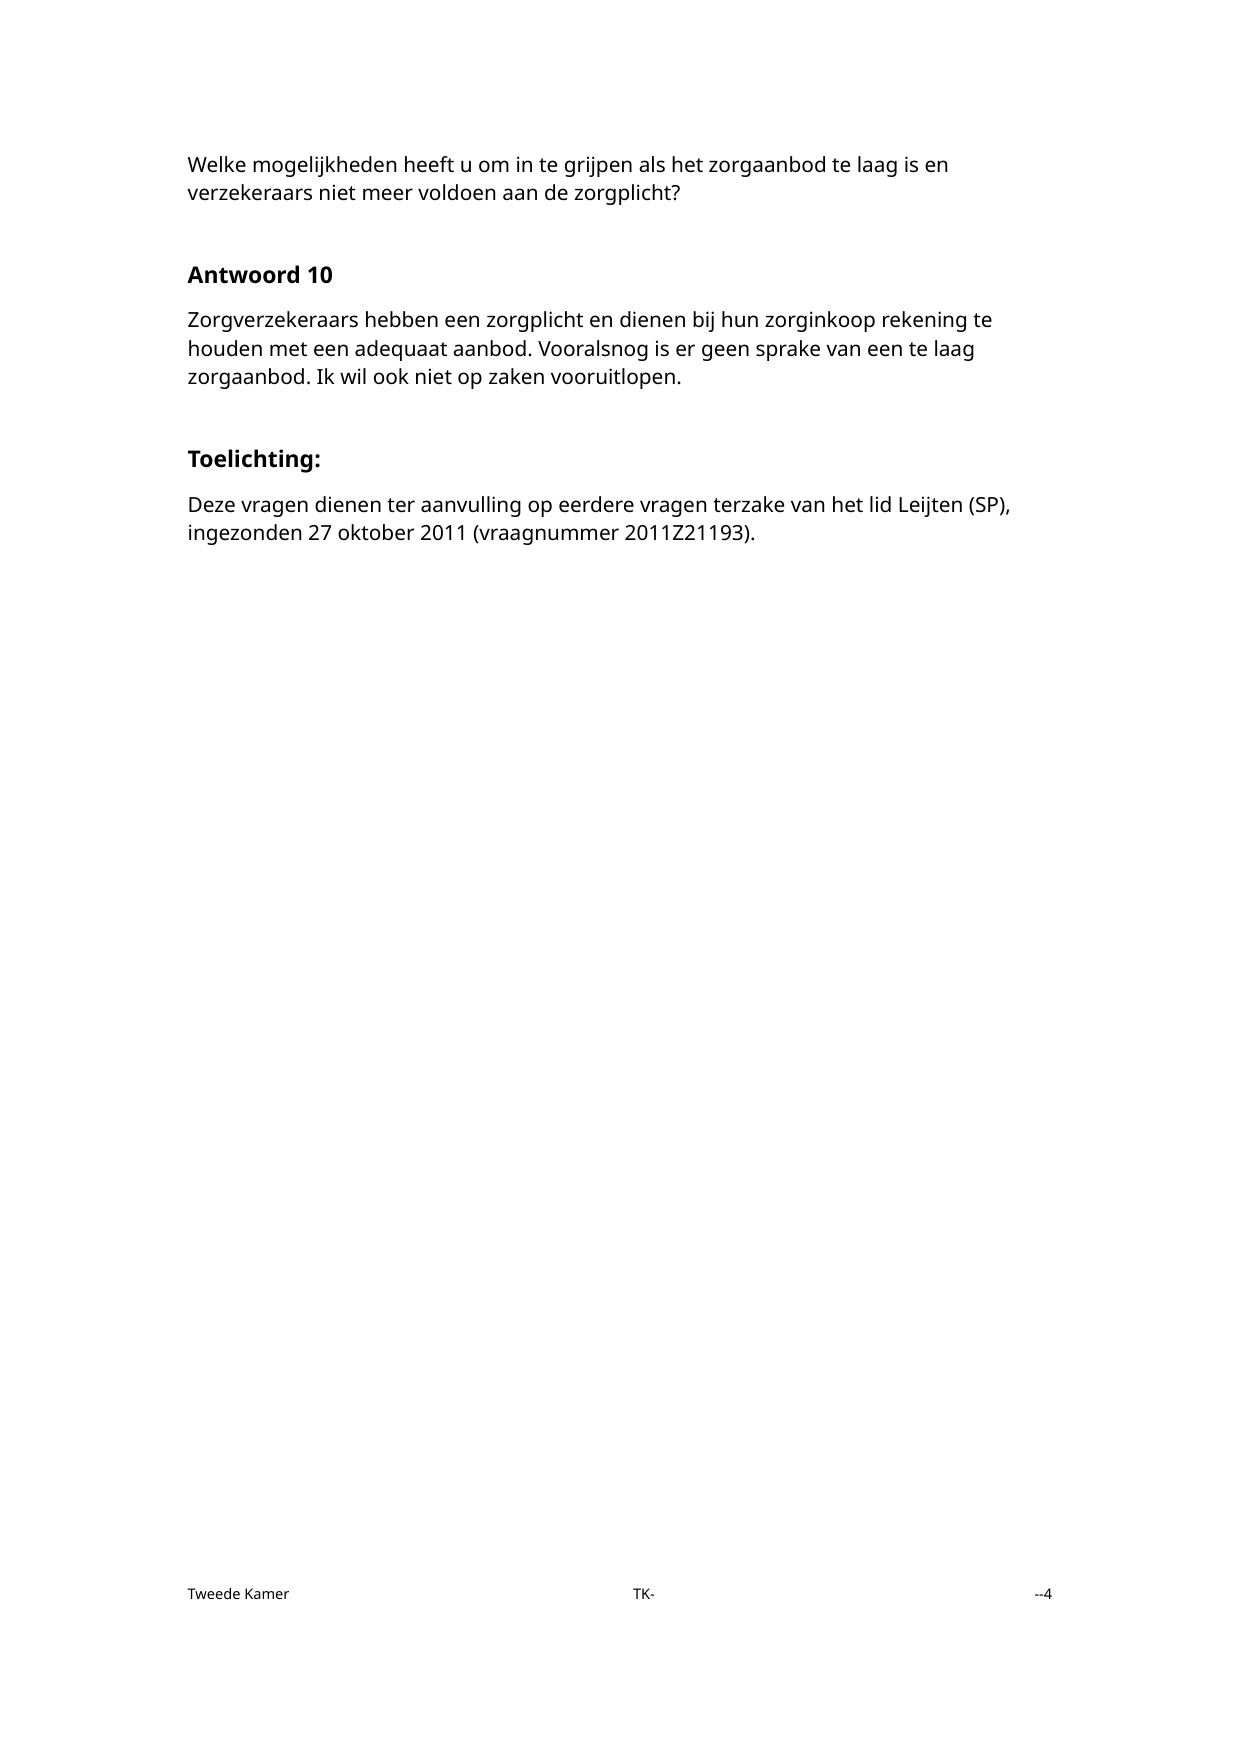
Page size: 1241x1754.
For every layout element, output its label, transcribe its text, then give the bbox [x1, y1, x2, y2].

subtitle Antwoord 10 [187, 259, 1053, 291]
subtitle Toelichting: [187, 443, 1053, 475]
text Deze vragen dienen ter aanvulling op eerdere vragen terzake van het lid Leijten (SP), ingezonden 27 oktober 2011 (vraagnummer 2011Z21193). [187, 490, 1053, 547]
text Zorgverzekeraars hebben een zorgplicht en dienen bij hun zorginkoop rekening te houden met een adequaat aanbod. Vooralsnog is er geen sprake van een te laag zorgaanbod. Ik wil ook niet op zaken vooruitlopen. [187, 306, 1053, 391]
text Welke mogelijkheden heeft u om in te grijpen als het zorgaanbod te laag is en verzekeraars niet meer voldoen aan de zorgplicht? [187, 150, 1053, 207]
